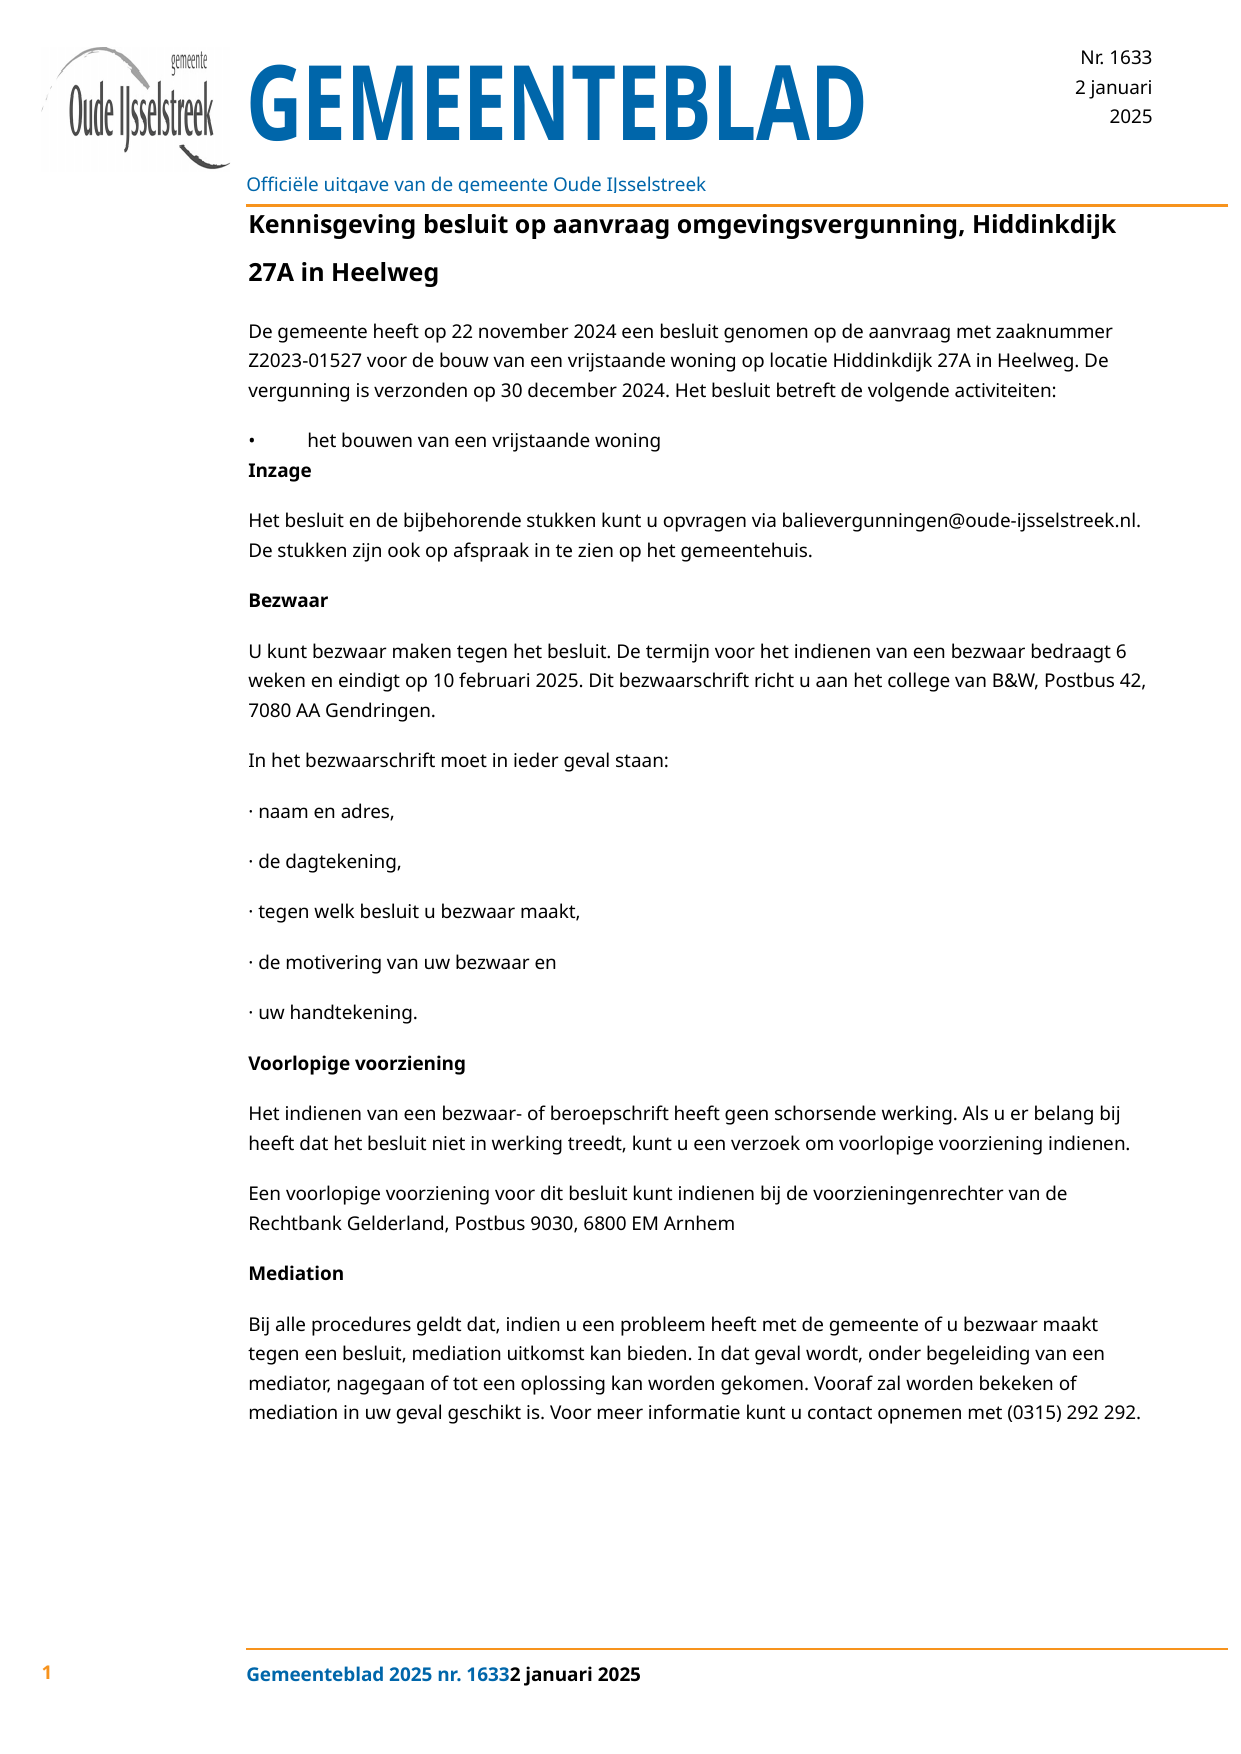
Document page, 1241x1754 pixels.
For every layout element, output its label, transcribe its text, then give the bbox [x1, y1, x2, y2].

text De gemeente heeft op 22 november 2024 een besluit genomen op de aanvraag met zaaknummer Z2023-01527 voor de bouw van een vrijstaande woning op locatie Hiddinkdijk 27A in Heelweg. De vergunning is verzonden op 30 december 2024. Het besluit betreft de volgende activiteiten: [248, 318, 1152, 403]
text · de motivering van uw bezwaar en [248, 949, 1152, 975]
text Het besluit en de bijbehorende stukken kunt u opvragen via balievergunningen@oude-ijsselstreek.nl. De stukken zijn ook op afspraak in te zien op het gemeentehuis. [248, 507, 1152, 563]
text · naam en adres, [248, 798, 1152, 824]
text Inzage [248, 457, 1152, 483]
text · de dagtekening, [248, 848, 1152, 874]
text Kennisgeving besluit op aanvraag omgevingsvergunning, Hiddinkdijk 27A in Heelweg [248, 207, 1152, 288]
text In het bezwaarschrift moet in ieder geval staan: [248, 747, 1152, 773]
text Een voorlopige voorziening voor dit besluit kunt indienen bij de voorzieningenrechter van de Rechtbank Gelderland, Postbus 9030, 6800 EM Arnhem [248, 1180, 1152, 1236]
text Bij alle procedures geldt dat, indien u een probleem heeft met de gemeente of u bezwaar maakt tegen een besluit, mediation uitkomst kan bieden. In dat geval wordt, onder begeleiding van een mediator, nagegaan of tot een oplossing kan worden gekomen. Vooraf zal worden bekeken of mediation in uw geval geschikt is. Voor meer informatie kunt u contact opnemen met (0315) 292 292. [248, 1311, 1152, 1425]
text · uw handtekening. [248, 999, 1152, 1025]
picture [41, 47, 231, 172]
text Bezwaar [248, 587, 1152, 613]
list het bouwen van een vrijstaande woning [248, 427, 1152, 453]
text Mediation [248, 1260, 1152, 1286]
text Het indienen van een bezwaar- of beroepschrift heeft geen schorsende werking. Als u er belang bij heeft dat het besluit niet in werking treedt, kunt u een verzoek om voorlopige voorziening indienen. [248, 1100, 1152, 1156]
text U kunt bezwaar maken tegen het besluit. De termijn voor het indienen van een bezwaar bedraagt 6 weken en eindigt op 10 februari 2025. Dit bezwaarschrift richt u aan het college van B&W, Postbus 42, 7080 AA Gendringen. [248, 638, 1152, 723]
text Voorlopige voorziening [248, 1050, 1152, 1076]
text · tegen welk besluit u bezwaar maakt, [248, 899, 1152, 924]
